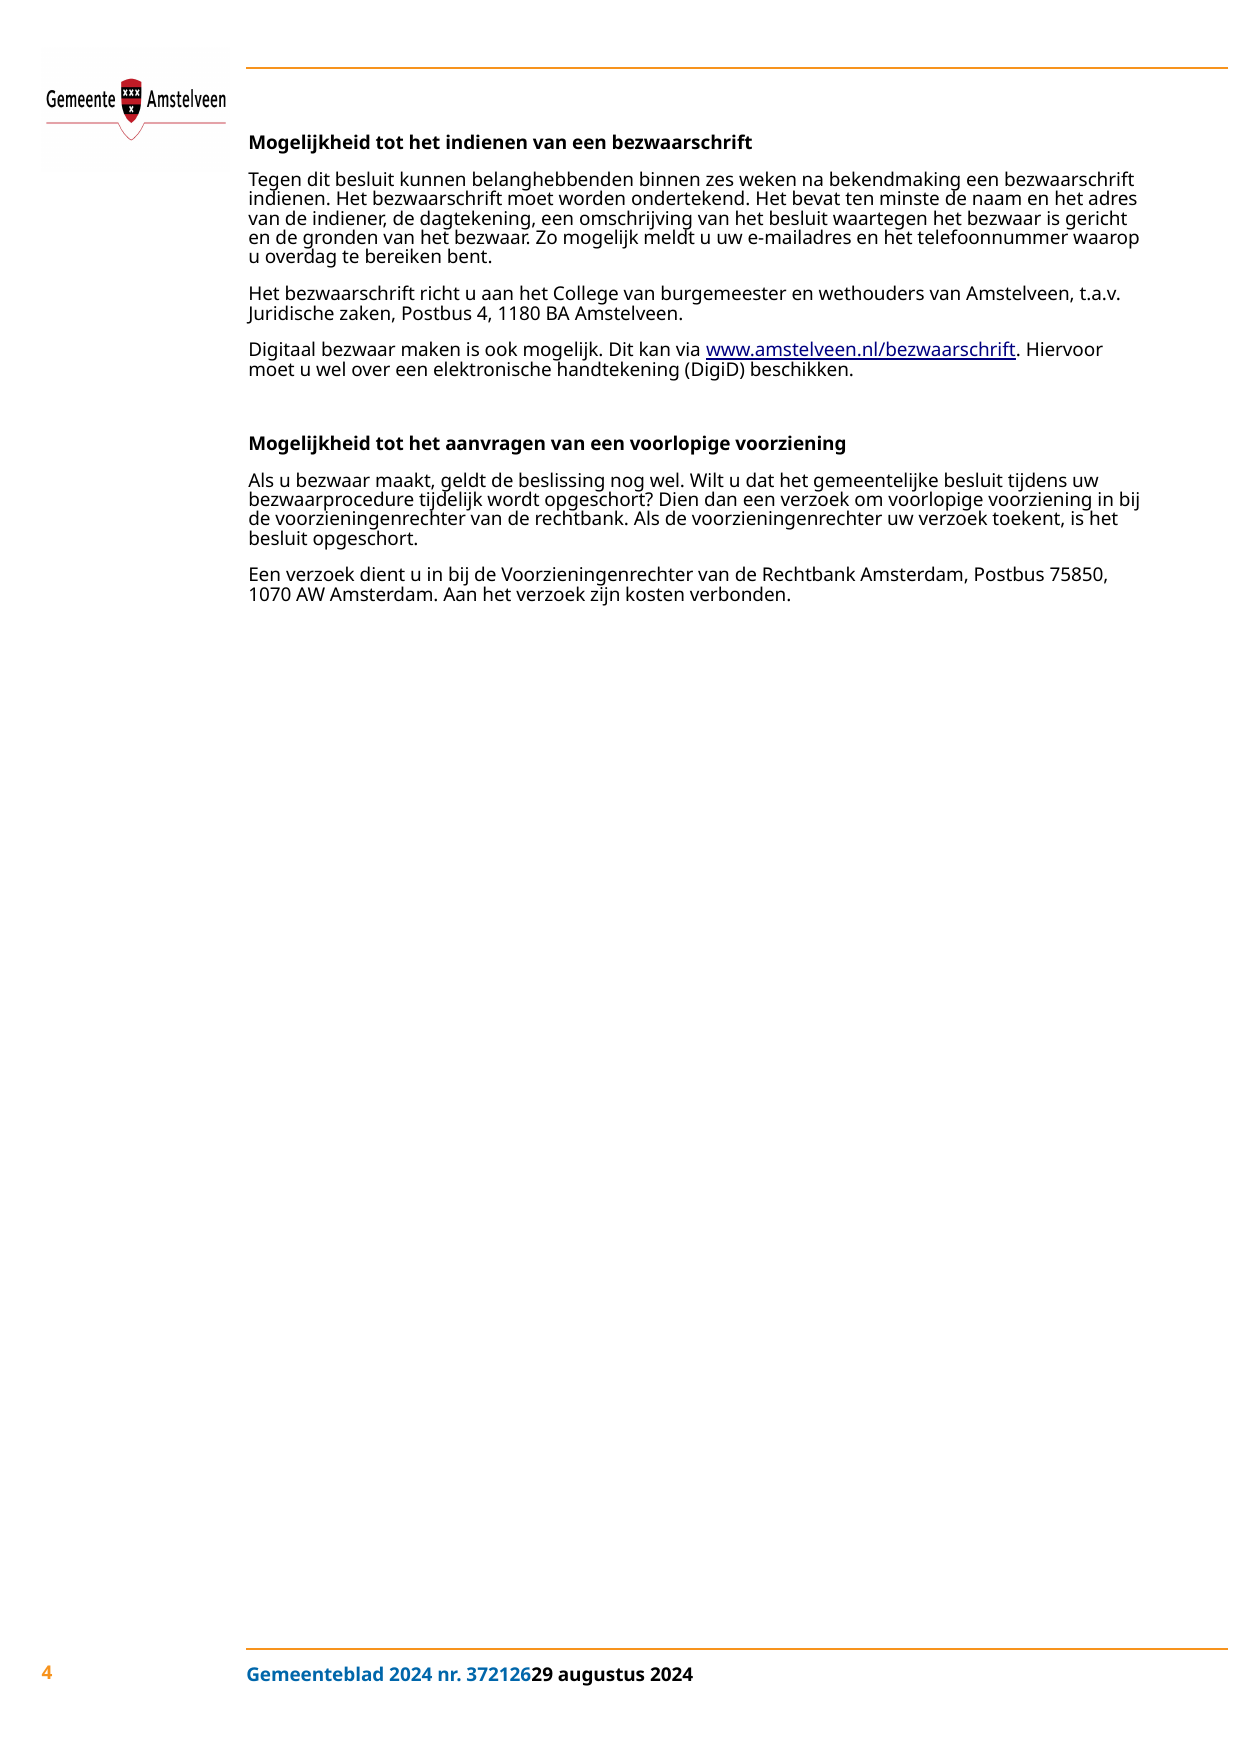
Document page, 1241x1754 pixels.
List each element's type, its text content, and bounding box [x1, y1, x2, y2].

text Mogelijkheid tot het aanvragen van een voorlopige voorziening [248, 435, 1152, 454]
text Digitaal bezwaar maken is ook mogelijk. Dit kan via www.amstelveen.nl/bezwaarschrift. Hiervoor moet u wel over een elektronische handtekening (DigiD) beschikken. [248, 341, 1152, 380]
text Een verzoek dient u in bij de Voorzieningenrechter van de Rechtbank Amsterdam, Postbus 75850, 1070 AW Amsterdam. Aan het verzoek zijn kosten verbonden. [248, 566, 1152, 605]
text Als u bezwaar maakt, geldt de beslissing nog wel. Wilt u dat het gemeentelijke besluit tijdens uw bezwaarprocedure tijdelijk wordt opgeschort? Dien dan een verzoek om voorlopige voorziening in bij de voorzieningenrechter van de rechtbank. Als de voorzieningenrechter uw verzoek toekent, is het besluit opgeschort. [248, 472, 1152, 549]
picture [41, 47, 231, 172]
text Tegen dit besluit kunnen belanghebbenden binnen zes weken na bekendmaking een bezwaarschrift indienen. Het bezwaarschrift moet worden ondertekend. Het bevat ten minste de naam en het adres van de indiener, de dagtekening, een omschrijving van het besluit waartegen het bezwaar is gericht en de gronden van het bezwaar. Zo mogelijk meldt u uw e-mailadres en het telefoonnummer waarop u overdag te bereiken bent. [248, 171, 1152, 267]
text Mogelijkheid tot het indienen van een bezwaarschrift [248, 134, 1152, 153]
text Het bezwaarschrift richt u aan het College van burgemeester en wethouders van Amstelveen, t.a.v. Juridische zaken, Postbus 4, 1180 BA Amstelveen. [248, 285, 1152, 324]
